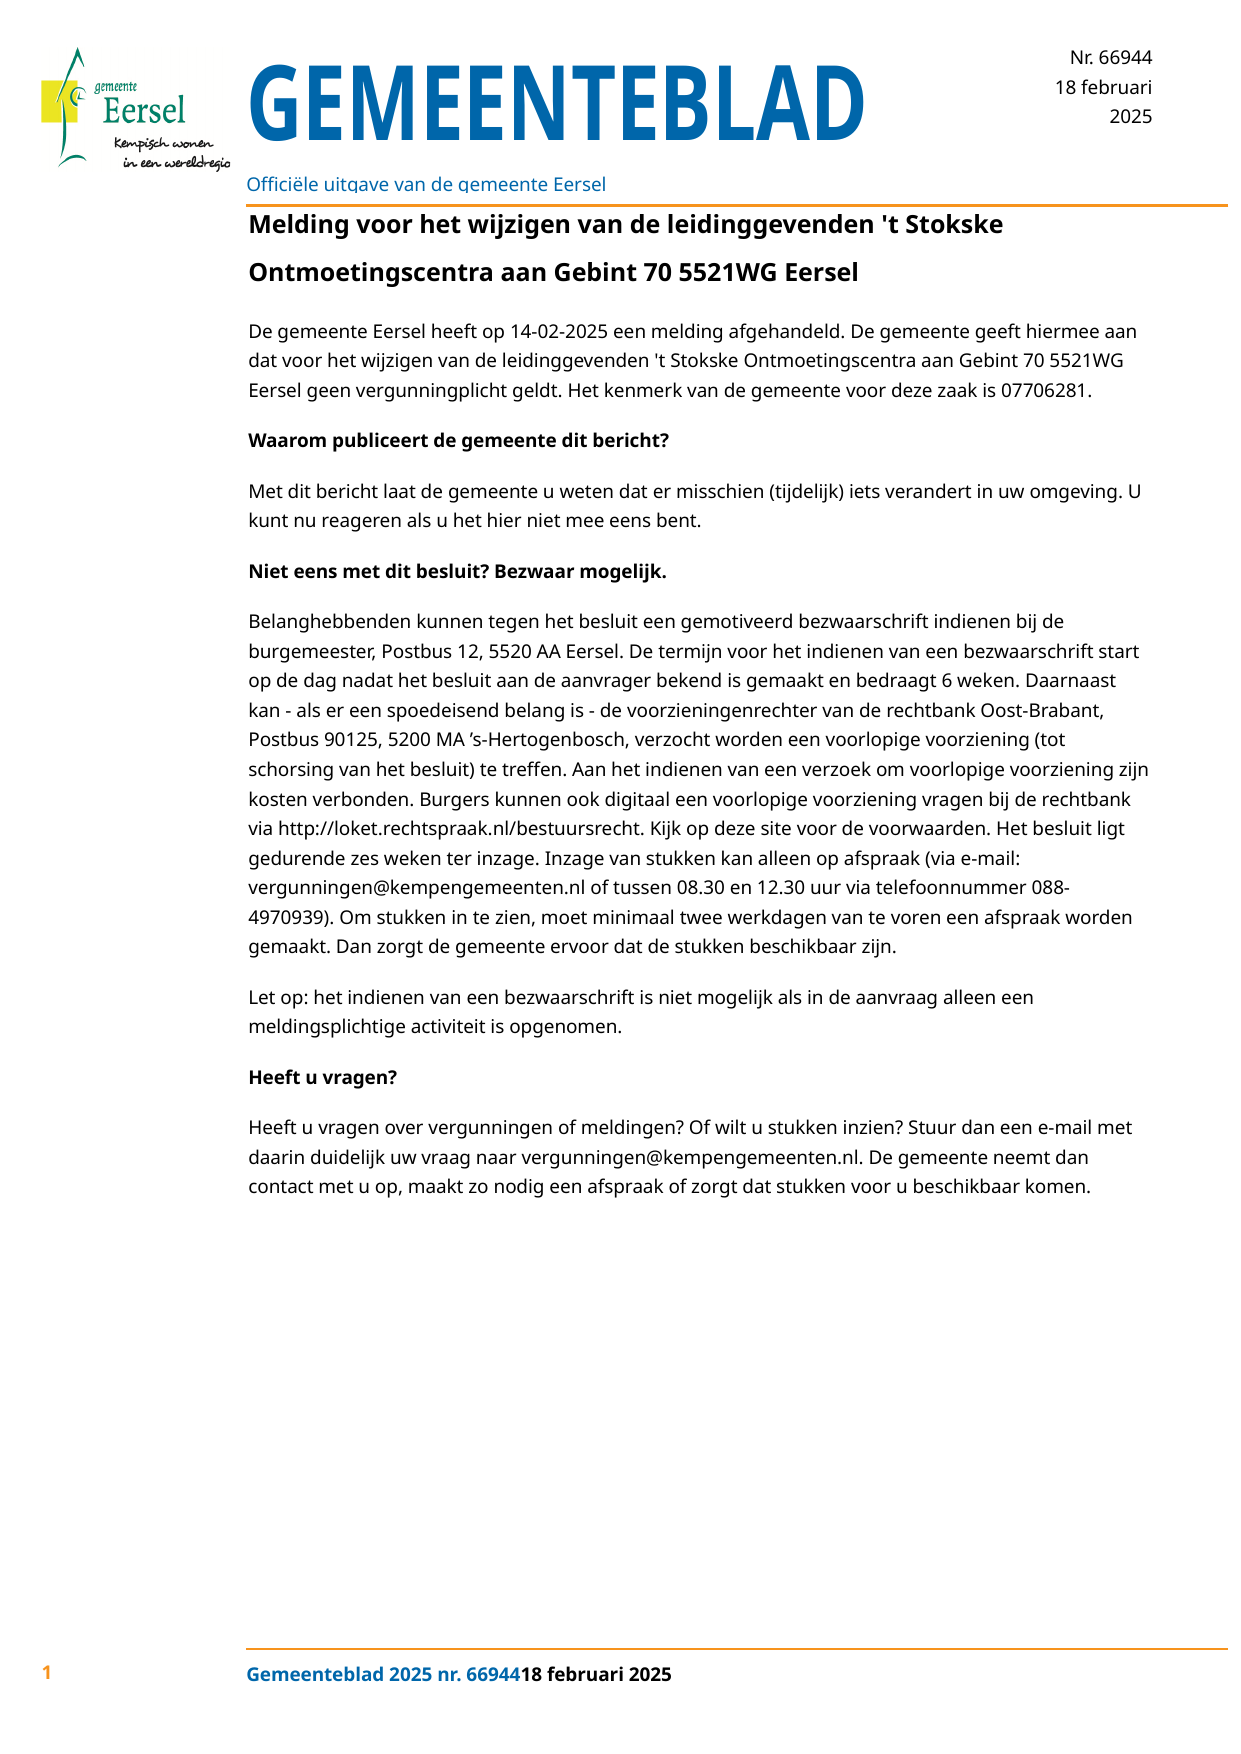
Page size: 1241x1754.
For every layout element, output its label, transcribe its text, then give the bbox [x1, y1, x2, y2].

text Melding voor het wijzigen van de leidinggevenden 't Stokske Ontmoetingscentra aan Gebint 70 5521WG Eersel [248, 207, 1152, 288]
text Heeft u vragen over vergunningen of meldingen? Of wilt u stukken inzien? Stuur dan een e-mail met daarin duidelijk uw vraag naar vergunningen@kempengemeenten.nl. De gemeente neemt dan contact met u op, maakt zo nodig een afspraak of zorgt dat stukken voor u beschikbaar komen. [248, 1114, 1152, 1199]
text Waarom publiceert de gemeente dit bericht? [248, 427, 1152, 453]
text Let op: het indienen van een bezwaarschrift is niet mogelijk als in de aanvraag alleen een meldingsplichtige activiteit is opgenomen. [248, 984, 1152, 1039]
text Belanghebbenden kunnen tegen het besluit een gemotiveerd bezwaarschrift indienen bij de burgemeester, Postbus 12, 5520 AA Eersel. De termijn voor het indienen van een bezwaarschrift start op de dag nadat het besluit aan de aanvrager bekend is gemaakt en bedraagt 6 weken. Daarnaast kan - als er een spoedeisend belang is - de voorzieningenrechter van de rechtbank Oost-Brabant, Postbus 90125, 5200 MA ’s-Hertogenbosch, verzocht worden een voorlopige voorziening (tot schorsing van het besluit) te treffen. Aan het indienen van een verzoek om voorlopige voorziening zijn kosten verbonden. Burgers kunnen ook digitaal een voorlopige voorziening vragen bij de rechtbank via http://loket.rechtspraak.nl/bestuursrecht. Kijk op deze site voor de voorwaarden. Het besluit ligt gedurende zes weken ter inzage. Inzage van stukken kan alleen op afspraak (via e-mail: vergunningen@kempengemeenten.nl of tussen 08.30 en 12.30 uur via telefoonnummer 088-4970939). Om stukken in te zien, moet minimaal twee werkdagen van te voren een afspraak worden gemaakt. Dan zorgt de gemeente ervoor dat de stukken beschikbaar zijn. [248, 608, 1152, 959]
text Heeft u vragen? [248, 1064, 1152, 1090]
picture [41, 47, 231, 172]
text Niet eens met dit besluit? Bezwaar mogelijk. [248, 558, 1152, 584]
text De gemeente Eersel heeft op 14-02-2025 een melding afgehandeld. De gemeente geeft hiermee aan dat voor het wijzigen van de leidinggevenden 't Stokske Ontmoetingscentra aan Gebint 70 5521WG Eersel geen vergunningplicht geldt. Het kenmerk van de gemeente voor deze zaak is 07706281. [248, 318, 1152, 403]
text Met dit bericht laat de gemeente u weten dat er misschien (tijdelijk) iets verandert in uw omgeving. U kunt nu reageren als u het hier niet mee eens bent. [248, 478, 1152, 533]
